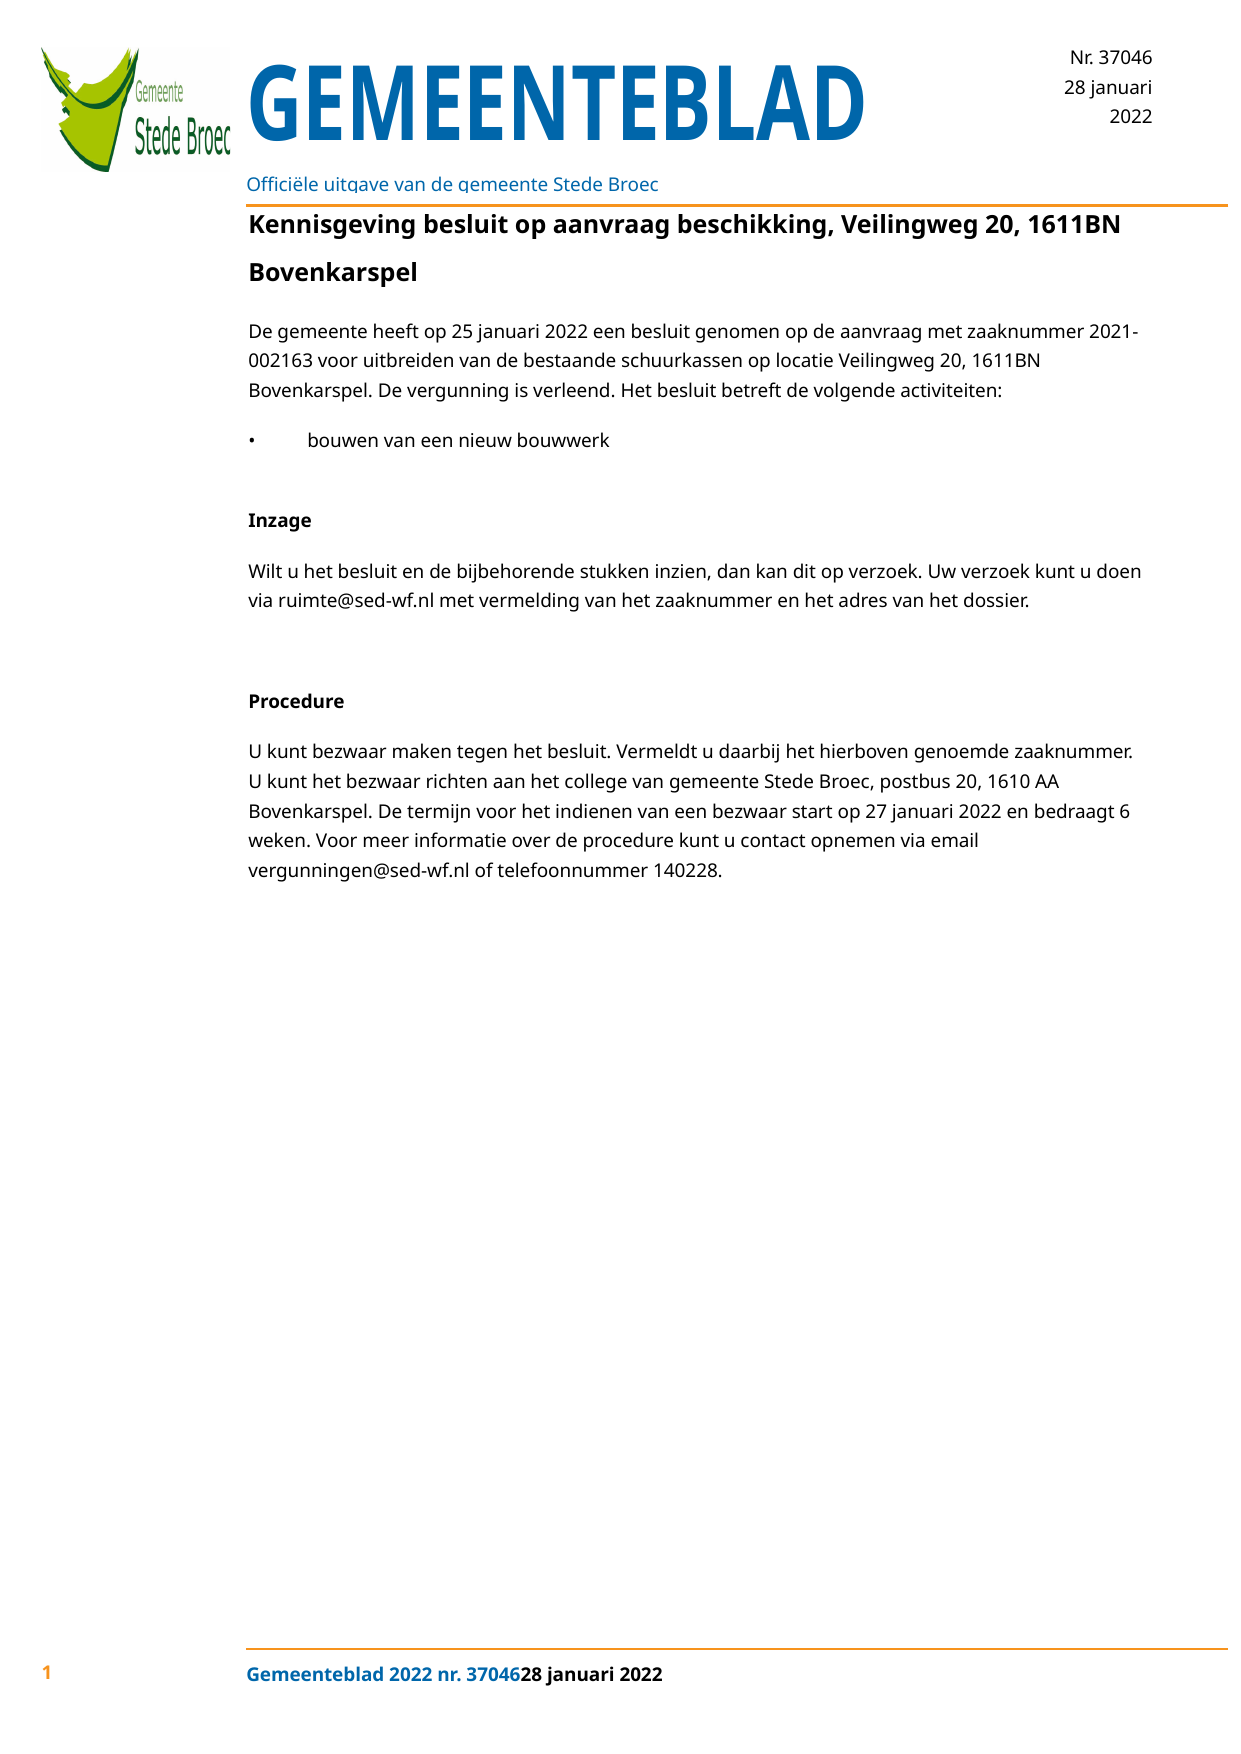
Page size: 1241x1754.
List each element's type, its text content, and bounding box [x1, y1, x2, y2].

list bouwen van een nieuw bouwwerk [248, 427, 1152, 453]
text Procedure [248, 688, 1152, 714]
text Kennisgeving besluit op aanvraag beschikking, Veilingweg 20, 1611BN Bovenkarspel [248, 207, 1152, 288]
text Inzage [248, 507, 1152, 533]
text Wilt u het besluit en de bijbehorende stukken inzien, dan kan dit op verzoek. Uw verzoek kunt u doen via ruimte@sed-wf.nl met vermelding van het zaaknummer en het adres van het dossier. [248, 558, 1152, 613]
picture [41, 47, 231, 172]
text U kunt bezwaar maken tegen het besluit. Vermeldt u daarbij het hierboven genoemde zaaknummer. U kunt het bezwaar richten aan het college van gemeente Stede Broec, postbus 20, 1610 AA Bovenkarspel. De termijn voor het indienen van een bezwaar start op 27 januari 2022 en bedraagt 6 weken. Voor meer informatie over de procedure kunt u contact opnemen via email vergunningen@sed-wf.nl of telefoonnummer 140228. [248, 739, 1152, 883]
text De gemeente heeft op 25 januari 2022 een besluit genomen op de aanvraag met zaaknummer 2021-002163 voor uitbreiden van de bestaande schuurkassen op locatie Veilingweg 20, 1611BN Bovenkarspel. De vergunning is verleend. Het besluit betreft de volgende activiteiten: [248, 318, 1152, 403]
